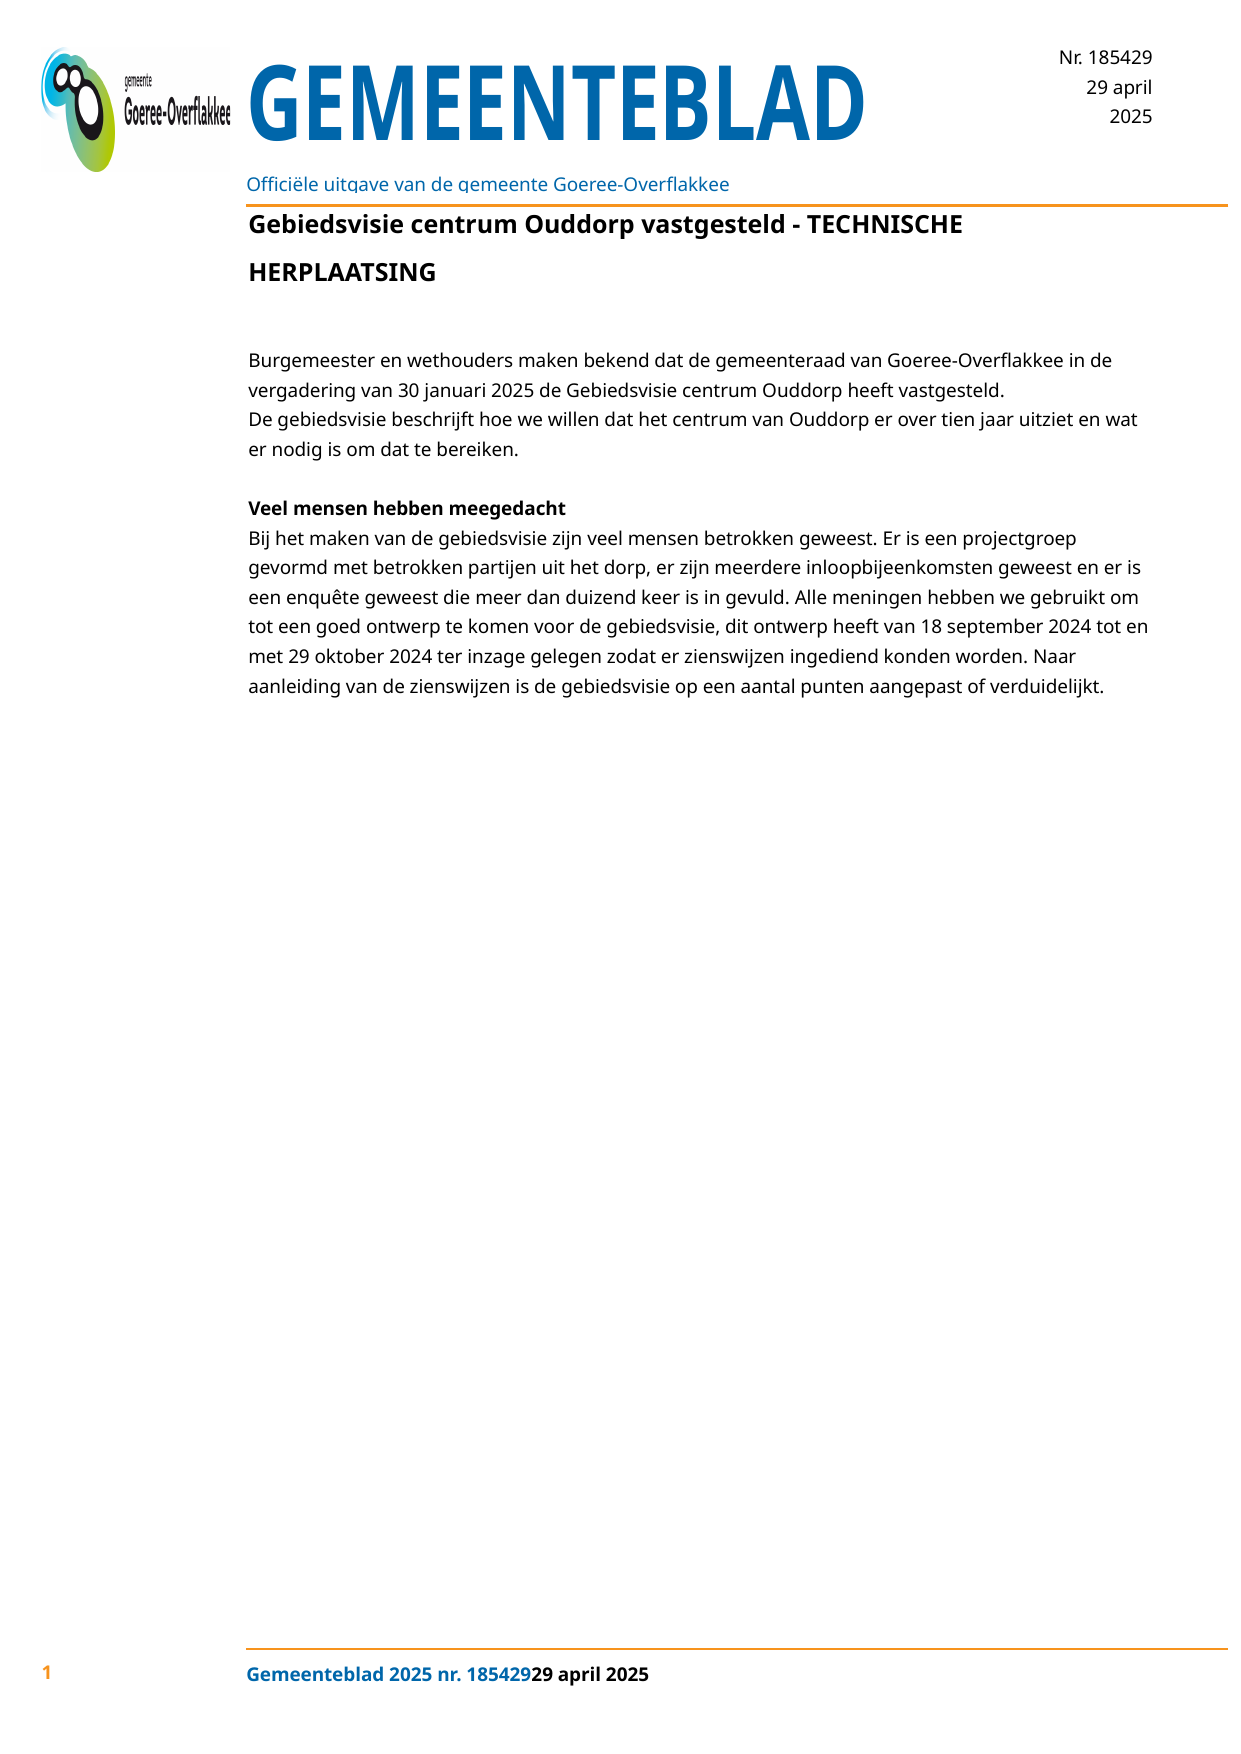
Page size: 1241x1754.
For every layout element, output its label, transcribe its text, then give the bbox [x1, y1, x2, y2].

text Burgemeester en wethouders maken bekend dat de gemeenteraad van Goeree-Overflakkee in de vergadering van 30 januari 2025 de Gebiedsvisie centrum Ouddorp heeft vastgesteld. [248, 347, 1152, 403]
text Gebiedsvisie centrum Ouddorp vastgesteld - TECHNISCHE HERPLAATSING [248, 207, 1152, 288]
picture [41, 47, 231, 172]
text Bij het maken van de gebiedsvisie zijn veel mensen betrokken geweest. Er is een projectgroep gevormd met betrokken partijen uit het dorp, er zijn meerdere inloopbijeenkomsten geweest en er is een enquête geweest die meer dan duizend keer is in gevuld. Alle meningen hebben we gebruikt om tot een goed ontwerp te komen voor de gebiedsvisie, dit ontwerp heeft van 18 september 2024 tot en met 29 oktober 2024 ter inzage gelegen zodat er zienswijzen ingediend konden worden. Naar aanleiding van de zienswijzen is de gebiedsvisie op een aantal punten aangepast of verduidelijkt. [248, 525, 1152, 699]
text Veel mensen hebben meegedacht [248, 495, 1152, 521]
text De gebiedsvisie beschrijft hoe we willen dat het centrum van Ouddorp er over tien jaar uitziet en wat er nodig is om dat te bereiken. [248, 407, 1152, 462]
